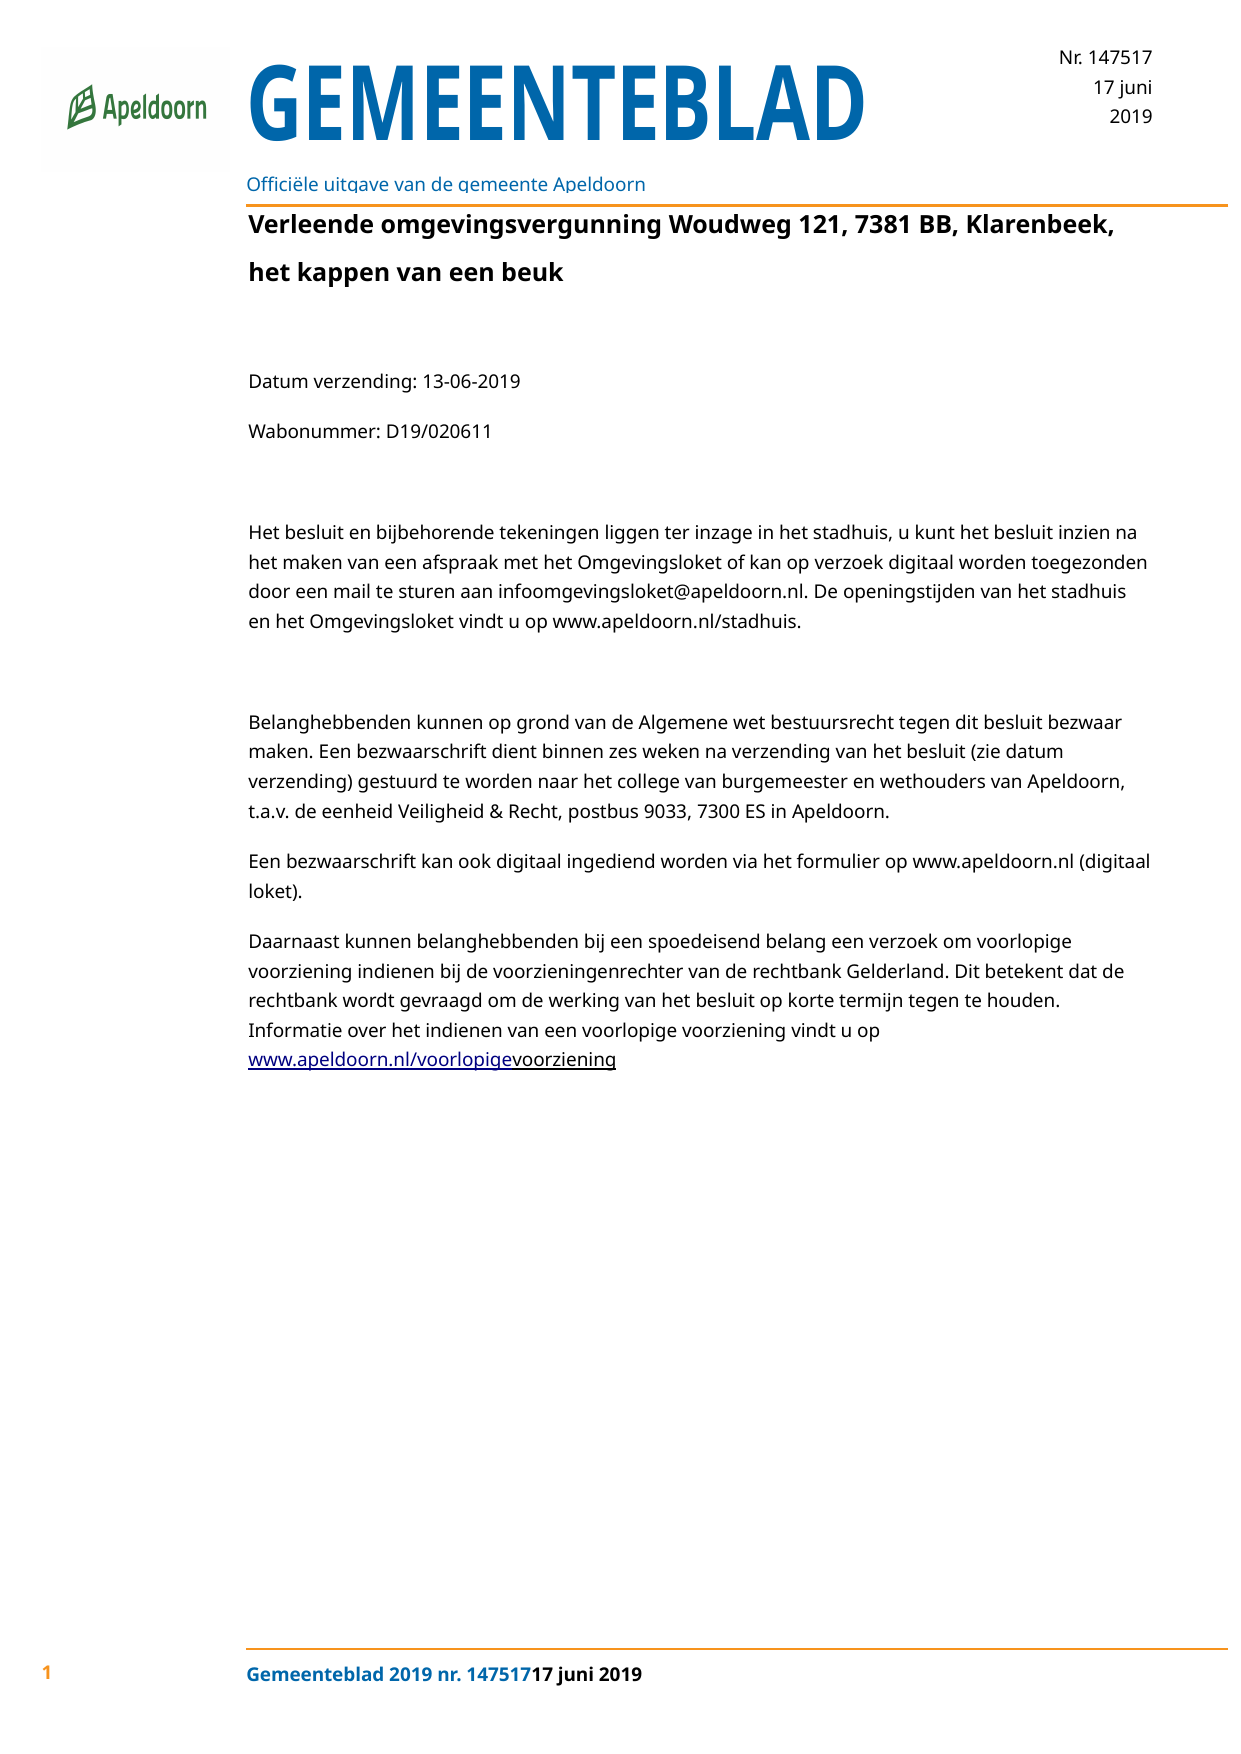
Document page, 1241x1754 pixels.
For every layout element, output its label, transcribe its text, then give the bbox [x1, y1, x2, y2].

text Het besluit en bijbehorende tekeningen liggen ter inzage in het stadhuis, u kunt het besluit inzien na het maken van een afspraak met het Omgevingsloket of kan op verzoek digitaal worden toegezonden door een mail te sturen aan infoomgevingsloket@apeldoorn.nl. De openingstijden van het stadhuis en het Omgevingsloket vindt u op www.apeldoorn.nl/stadhuis. [248, 519, 1152, 634]
text Een bezwaarschrift kan ook digitaal ingediend worden via het formulier op www.apeldoorn.nl (digitaal loket). [248, 848, 1152, 904]
text Belanghebbenden kunnen op grond van de Algemene wet bestuursrecht tegen dit besluit bezwaar maken. Een bezwaarschrift dient binnen zes weken na verzending van het besluit (zie datum verzending) gestuurd te worden naar het college van burgemeester en wethouders van Apeldoorn, t.a.v. de eenheid Veiligheid & Recht, postbus 9033, 7300 ES in Apeldoorn. [248, 709, 1152, 824]
picture [41, 47, 231, 172]
text Verleende omgevingsvergunning Woudweg 121, 7381 BB, Klarenbeek, het kappen van een beuk [248, 207, 1152, 288]
text Datum verzending: 13-06-2019 [248, 368, 1152, 394]
text Wabonummer: D19/020611 [248, 419, 1152, 444]
text Daarnaast kunnen belanghebbenden bij een spoedeisend belang een verzoek om voorlopige voorziening indienen bij de voorzieningenrechter van de rechtbank Gelderland. Dit betekent dat de rechtbank wordt gevraagd om de werking van het besluit op korte termijn tegen te houden. Informatie over het indienen van een voorlopige voorziening vindt u op www.apeldoorn.nl/voorlopigevoorziening [248, 928, 1152, 1072]
